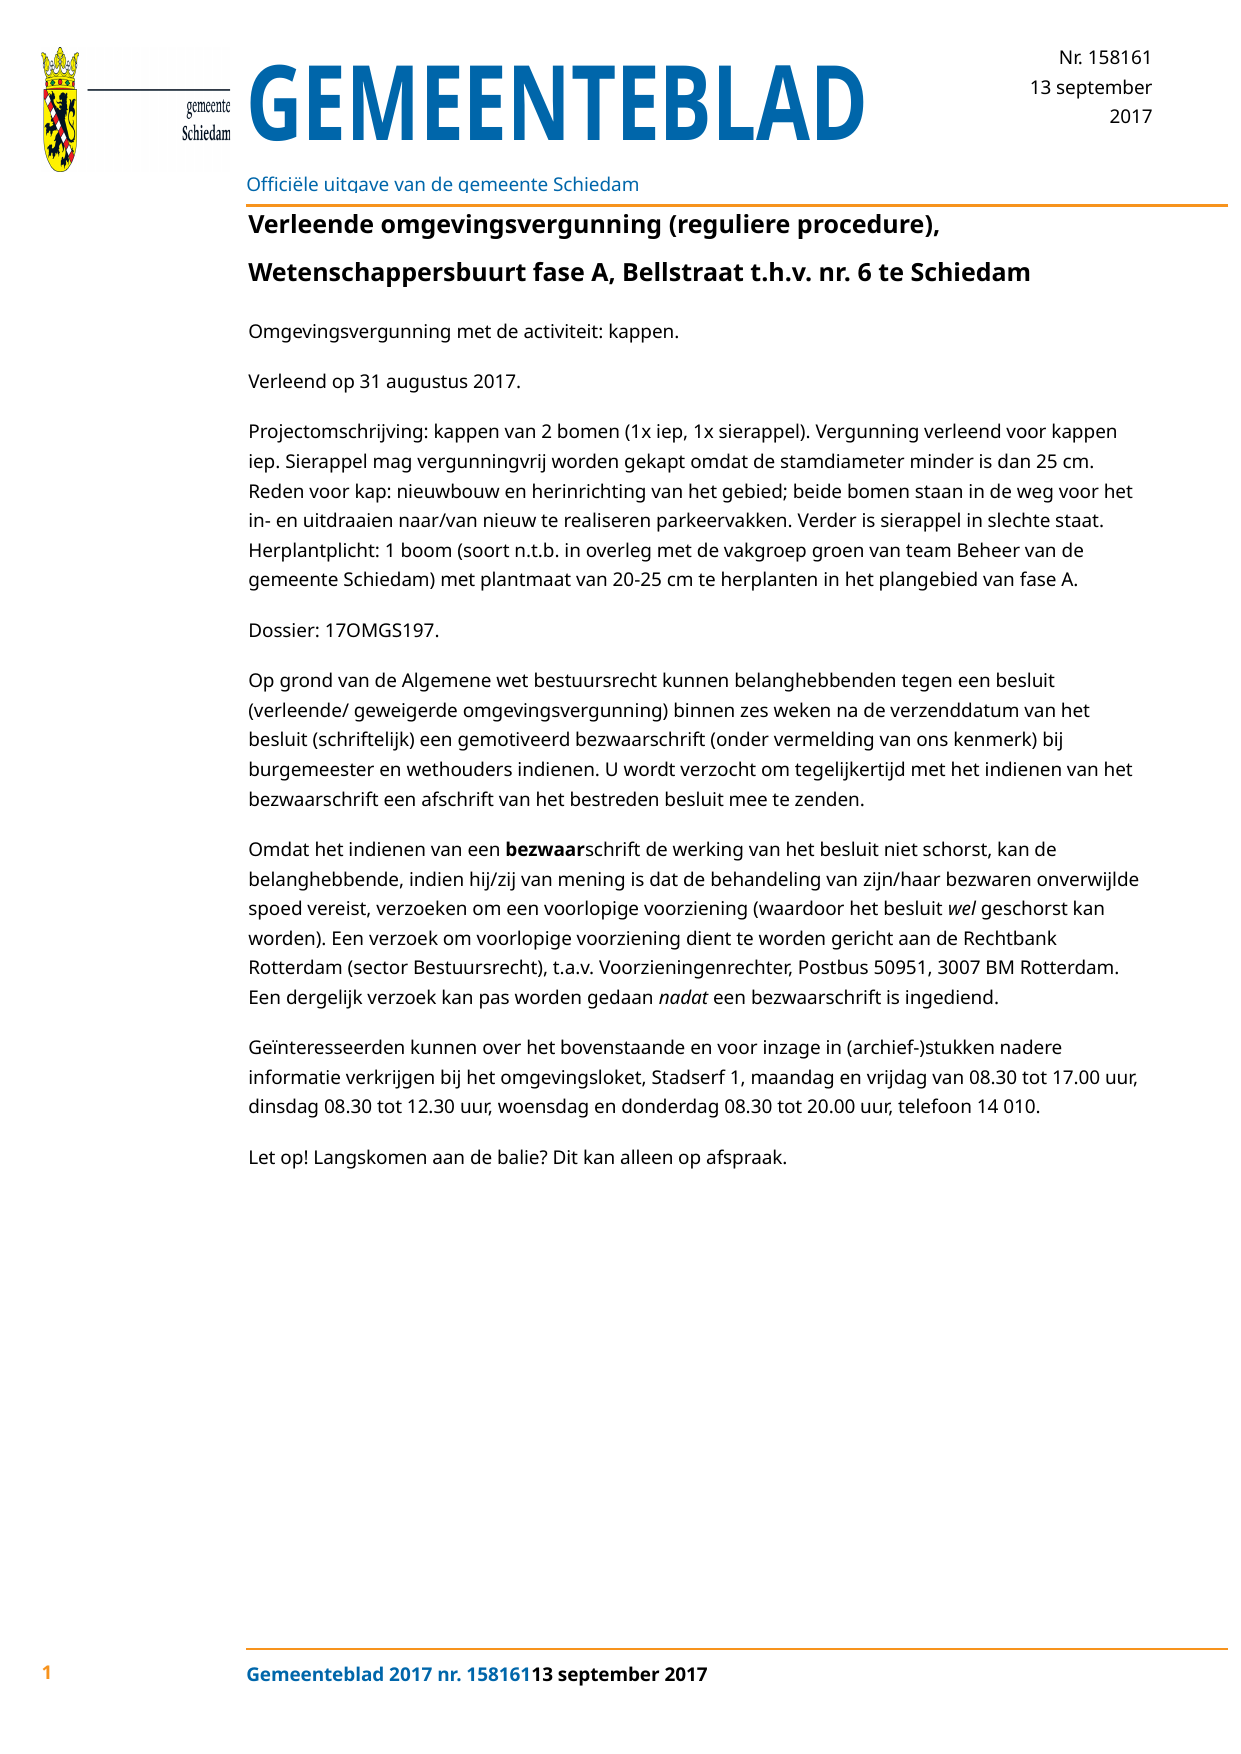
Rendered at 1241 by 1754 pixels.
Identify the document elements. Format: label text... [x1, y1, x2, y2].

text Let op! Langskomen aan de balie? Dit kan alleen op afspraak. [248, 1144, 1152, 1170]
text Omgevingsvergunning met de activiteit: kappen. [248, 318, 1152, 344]
text Verleende omgevingsvergunning (reguliere procedure), Wetenschappersbuurt fase A, Bellstraat t.h.v. nr. 6 te Schiedam [248, 207, 1152, 288]
picture [41, 47, 231, 172]
text Geïnteresseerden kunnen over het bovenstaande en voor inzage in (archief-)stukken nadere informatie verkrijgen bij het omgevingsloket, Stadserf 1, maandag en vrijdag van 08.30 tot 17.00 uur, dinsdag 08.30 tot 12.30 uur, woensdag en donderdag 08.30 tot 20.00 uur, telefoon 14 010. [248, 1034, 1152, 1119]
text Dossier: 17OMGS197. [248, 617, 1152, 643]
text Projectomschrijving: kappen van 2 bomen (1x iep, 1x sierappel). Vergunning verleend voor kappen iep. Sierappel mag vergunningvrij worden gekapt omdat de stamdiameter minder is dan 25 cm. Reden voor kap: nieuwbouw en herinrichting van het gebied; beide bomen staan in de weg voor het in- en uitdraaien naar/van nieuw te realiseren parkeervakken. Verder is sierappel in slechte staat. Herplantplicht: 1 boom (soort n.t.b. in overleg met de vakgroep groen van team Beheer van de gemeente Schiedam) met plantmaat van 20-25 cm te herplanten in het plangebied van fase A. [248, 419, 1152, 592]
text Omdat het indienen van een bezwaarschrift de werking van het besluit niet schorst, kan de belanghebbende, indien hij/zij van mening is dat de behandeling van zijn/haar bezwaren onverwijlde spoed vereist, verzoeken om een voorlopige voorziening (waardoor het besluit wel geschorst kan worden). Een verzoek om voorlopige voorziening dient te worden gericht aan de Rechtbank Rotterdam (sector Bestuursrecht), t.a.v. Voorzieningenrechter, Postbus 50951, 3007 BM Rotterdam. Een dergelijk verzoek kan pas worden gedaan nadat een bezwaarschrift is ingediend. [248, 836, 1152, 1010]
text Verleend op 31 augustus 2017. [248, 368, 1152, 394]
text Op grond van de Algemene wet bestuursrecht kunnen belanghebbenden tegen een besluit (verleende/ geweigerde omgevingsvergunning) binnen zes weken na de verzenddatum van het besluit (schriftelijk) een gemotiveerd bezwaarschrift (onder vermelding van ons kenmerk) bij burgemeester en wethouders indienen. U wordt verzocht om tegelijkertijd met het indienen van het bezwaarschrift een afschrift van het bestreden besluit mee te zenden. [248, 667, 1152, 812]
